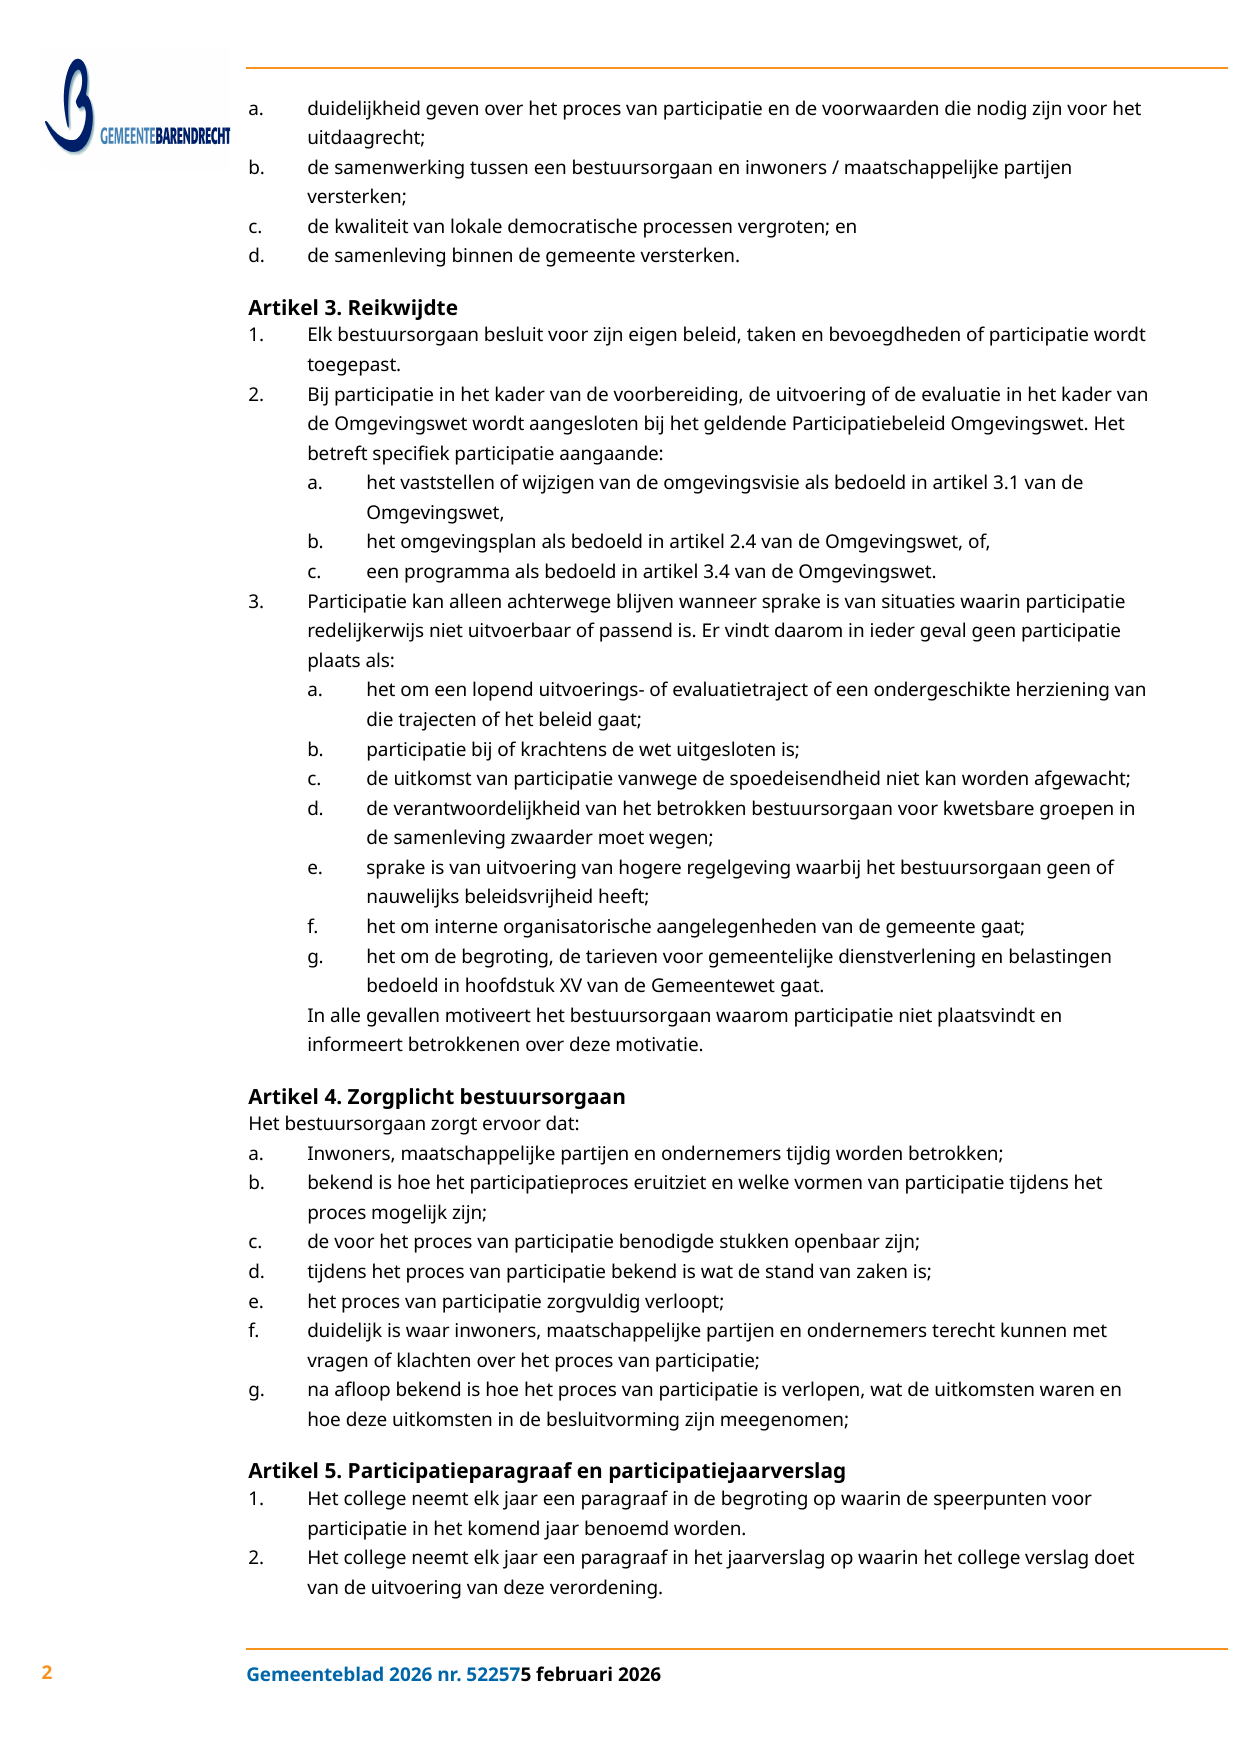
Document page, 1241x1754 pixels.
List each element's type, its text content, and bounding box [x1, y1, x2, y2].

list het om de begroting, de tarieven voor gemeentelijke dienstverlening en belastingen bedoeld in hoofdstuk XV van de Gemeentewet gaat. [307, 943, 1152, 998]
list na afloop bekend is hoe het proces van participatie is verlopen, wat de uitkomsten waren en hoe deze uitkomsten in de besluitvorming zijn meegenomen; [248, 1377, 1152, 1432]
list duidelijk is waar inwoners, maatschappelijke partijen en ondernemers terecht kunnen met vragen of klachten over het proces van participatie; [248, 1317, 1152, 1373]
list Participatie kan alleen achterwege blijven wanneer sprake is van situaties waarin participatie redelijkerwijs niet uitvoerbaar of passend is. Er vindt daarom in ieder geval geen participatie plaats als: [248, 588, 1152, 673]
list de samenwerking tussen een bestuursorgaan en inwoners / maatschappelijke partijen versterken; [248, 154, 1152, 209]
text Artikel 5. Participatieparagraaf en participatiejaarverslag [248, 1457, 1152, 1485]
list In alle gevallen motiveert het bestuursorgaan waarom participatie niet plaatsvindt en informeert betrokkenen over deze motivatie. [248, 1002, 1152, 1057]
list het vaststellen of wijzigen van de omgevingsvisie als bedoeld in artikel 3.1 van de Omgevingswet, [307, 469, 1152, 525]
list de samenleving binnen de gemeente versterken. [248, 243, 1152, 268]
list het proces van participatie zorgvuldig verloopt; [248, 1288, 1152, 1314]
list de voor het proces van participatie benodigde stukken openbaar zijn; [248, 1229, 1152, 1254]
list de kwaliteit van lokale democratische processen vergroten; en [248, 213, 1152, 239]
text Artikel 3. Reikwijdte [248, 293, 1152, 322]
list Elk bestuursorgaan besluit voor zijn eigen beleid, taken en bevoegdheden of participatie wordt toegepast. [248, 322, 1152, 377]
list duidelijkheid geven over het proces van participatie en de voorwaarden die nodig zijn voor het uitdaagrecht; [248, 95, 1152, 150]
text Het bestuursorgaan zorgt ervoor dat: [248, 1110, 1152, 1136]
list Inwoners, maatschappelijke partijen en ondernemers tijdig worden betrokken; [248, 1140, 1152, 1166]
list tijdens het proces van participatie bekend is wat de stand van zaken is; [248, 1258, 1152, 1284]
list het omgevingsplan als bedoeld in artikel 2.4 van de Omgevingswet, of, [307, 529, 1152, 554]
list Het college neemt elk jaar een paragraaf in het jaarverslag op waarin het college verslag doet van de uitvoering van deze verordening. [248, 1544, 1152, 1599]
list participatie bij of krachtens de wet uitgesloten is; [307, 736, 1152, 761]
list Bij participatie in het kader van de voorbereiding, de uitvoering of de evaluatie in het kader van de Omgevingswet wordt aangesloten bij het geldende Participatiebeleid Omgevingswet. Het betreft specifiek participatie aangaande: [248, 381, 1152, 466]
text Artikel 4. Zorgplicht bestuursorgaan [248, 1082, 1152, 1110]
list een programma als bedoeld in artikel 3.4 van de Omgevingswet. [307, 558, 1152, 584]
list het om interne organisatorische aangelegenheden van de gemeente gaat; [307, 913, 1152, 939]
list Het college neemt elk jaar een paragraaf in de begroting op waarin de speerpunten voor participatie in het komend jaar benoemd worden. [248, 1485, 1152, 1540]
picture [41, 47, 231, 172]
list sprake is van uitvoering van hogere regelgeving waarbij het bestuursorgaan geen of nauwelijks beleidsvrijheid heeft; [307, 854, 1152, 909]
list bekend is hoe het participatieproces eruitziet en welke vormen van participatie tijdens het proces mogelijk zijn; [248, 1169, 1152, 1225]
list de uitkomst van participatie vanwege de spoedeisendheid niet kan worden afgewacht; [307, 765, 1152, 791]
list het om een lopend uitvoerings- of evaluatietraject of een ondergeschikte herziening van die trajecten of het beleid gaat; [307, 677, 1152, 732]
list de verantwoordelijkheid van het betrokken bestuursorgaan voor kwetsbare groepen in de samenleving zwaarder moet wegen; [307, 795, 1152, 850]
